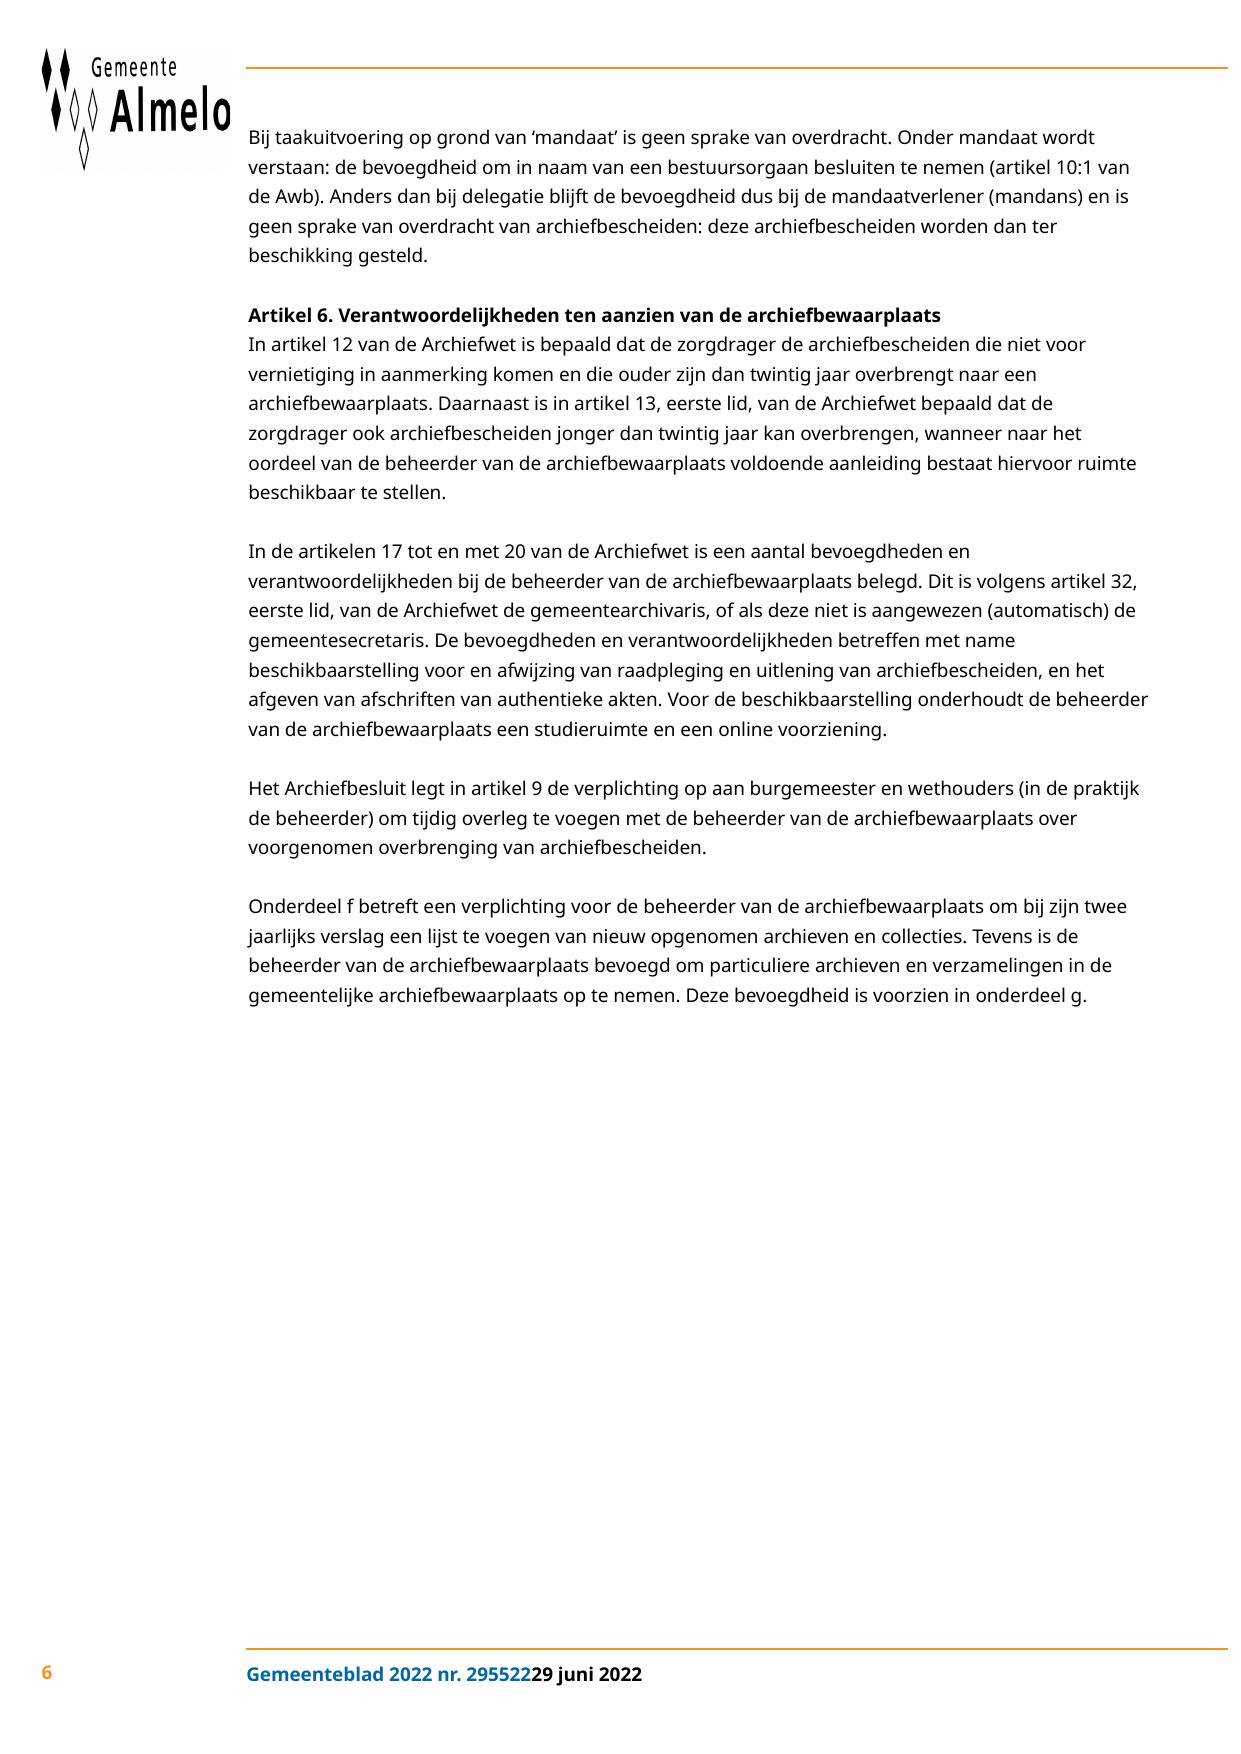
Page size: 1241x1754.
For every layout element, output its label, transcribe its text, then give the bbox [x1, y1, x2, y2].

picture [41, 47, 231, 172]
text In de artikelen 17 tot en met 20 van de Archiefwet is een aantal bevoegdheden en verantwoordelijkheden bij de beheerder van de archiefbewaarplaats belegd. Dit is volgens artikel 32, eerste lid, van de Archiefwet de gemeentearchivaris, of als deze niet is aangewezen (automatisch) de gemeentesecretaris. De bevoegdheden en verantwoordelijkheden betreffen met name beschikbaarstelling voor en afwijzing van raadpleging en uitlening van archiefbescheiden, en het afgeven van afschriften van authentieke akten. Voor de beschikbaarstelling onderhoudt de beheerder van de archiefbewaarplaats een studieruimte en een online voorziening. [248, 538, 1152, 742]
text Het Archiefbesluit legt in artikel 9 de verplichting op aan burgemeester en wethouders (in de praktijk de beheerder) om tijdig overleg te voegen met de beheerder van de archiefbewaarplaats over voorgenomen overbrenging van archiefbescheiden. [248, 775, 1152, 860]
text Artikel 6. Verantwoordelijkheden ten aanzien van de archiefbewaarplaats [248, 302, 1152, 328]
text Bij taakuitvoering op grond van ‘mandaat’ is geen sprake van overdracht. Onder mandaat wordt verstaan: de bevoegdheid om in naam van een bestuursorgaan besluiten te nemen (artikel 10:1 van de Awb). Anders dan bij delegatie blijft de bevoegdheid dus bij de mandaatverlener (mandans) en is geen sprake van overdracht van archiefbescheiden: deze archiefbescheiden worden dan ter beschikking gesteld. [248, 124, 1152, 268]
text In artikel 12 van de Archiefwet is bepaald dat de zorgdrager de archiefbescheiden die niet voor vernietiging in aanmerking komen en die ouder zijn dan twintig jaar overbrengt naar een archiefbewaarplaats. Daarnaast is in artikel 13, eerste lid, van de Archiefwet bepaald dat de zorgdrager ook archiefbescheiden jonger dan twintig jaar kan overbrengen, wanneer naar het oordeel van de beheerder van de archiefbewaarplaats voldoende aanleiding bestaat hiervoor ruimte beschikbaar te stellen. [248, 331, 1152, 505]
text Onderdeel f betreft een verplichting voor de beheerder van de archiefbewaarplaats om bij zijn twee jaarlijks verslag een lijst te voegen van nieuw opgenomen archieven en collecties. Tevens is de beheerder van de archiefbewaarplaats bevoegd om particuliere archieven en verzamelingen in de gemeentelijke archiefbewaarplaats op te nemen. Deze bevoegdheid is voorzien in onderdeel g. [248, 893, 1152, 1008]
